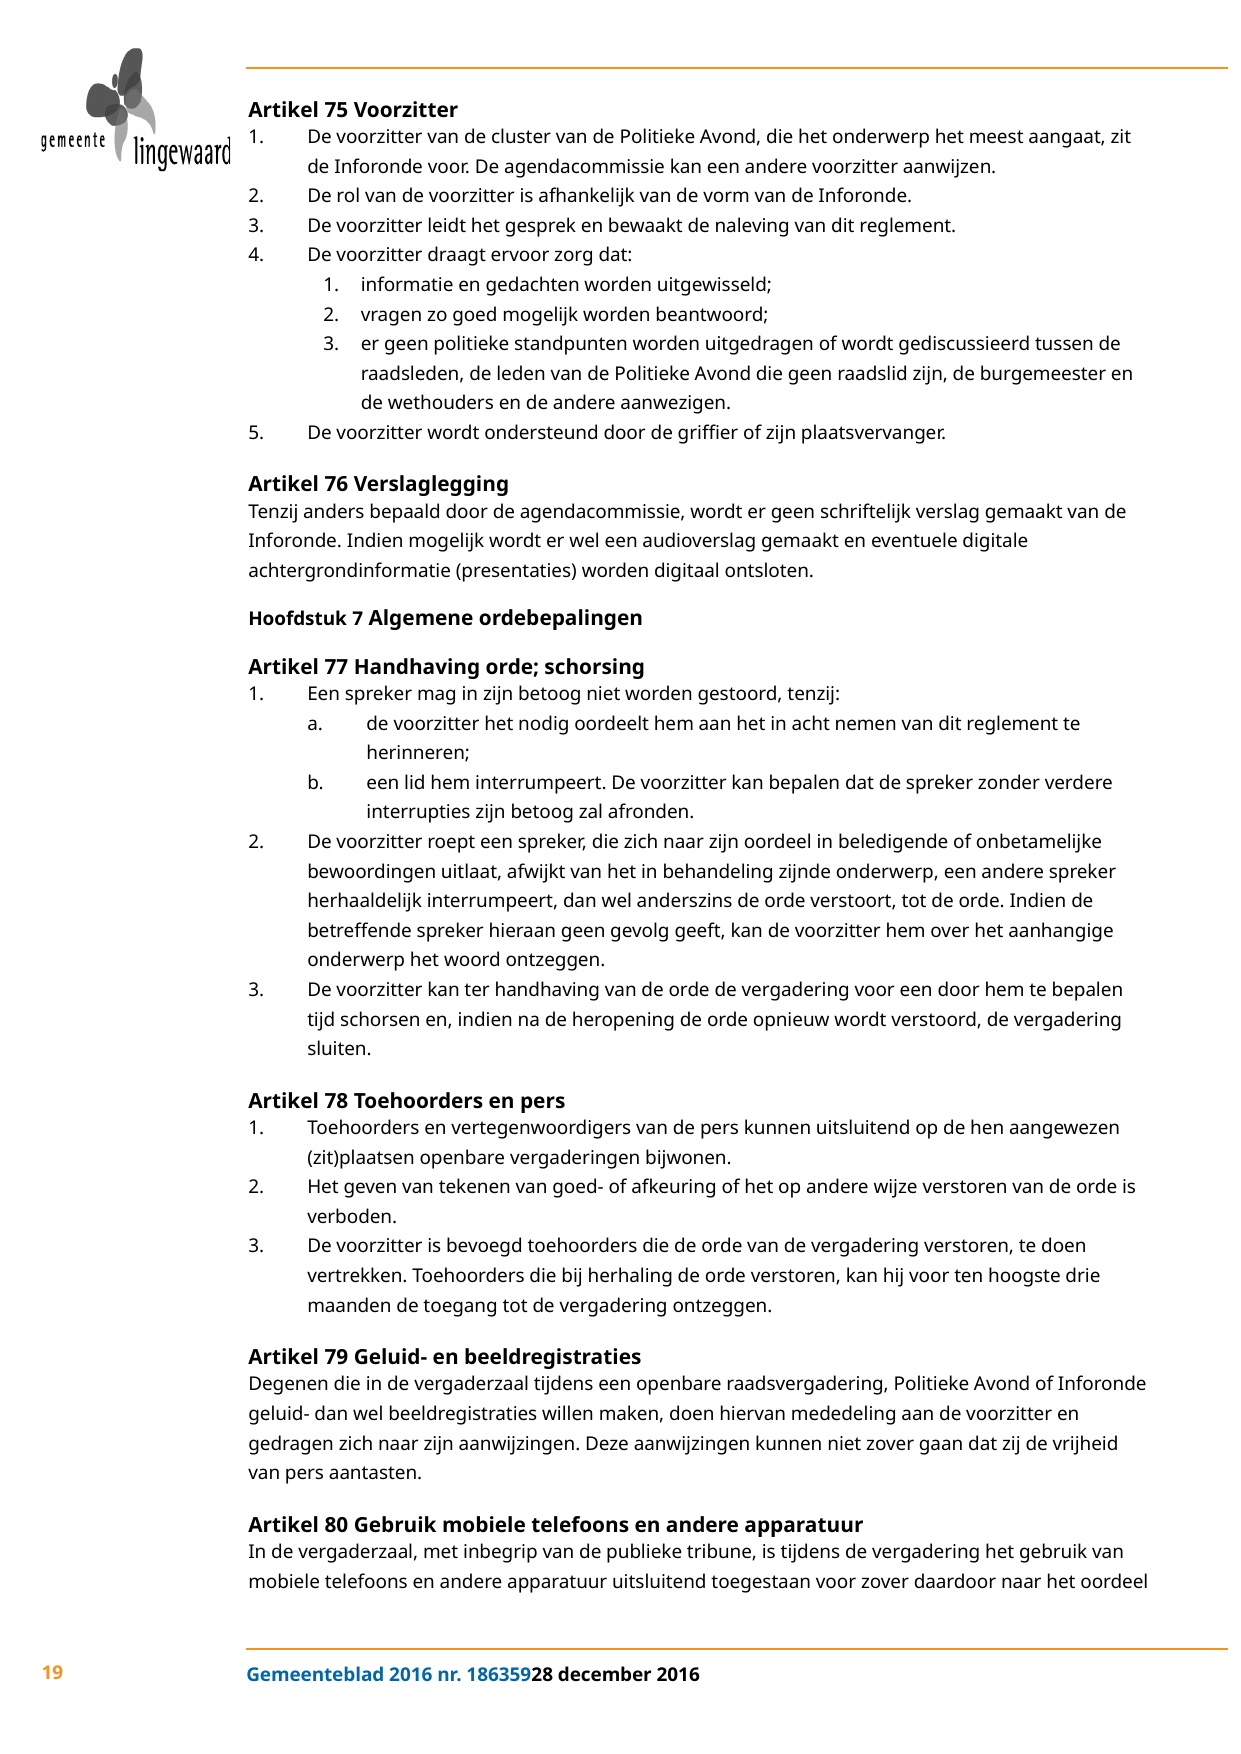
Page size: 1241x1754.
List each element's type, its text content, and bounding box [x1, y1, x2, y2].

list de voorzitter het nodig oordeelt hem aan het in acht nemen van dit reglement te herinneren; [307, 710, 1152, 765]
list De voorzitter draagt ervoor zorg dat: [248, 242, 1152, 267]
text Artikel 75 Voorzitter [248, 95, 1152, 123]
list Een spreker mag in zijn betoog niet worden gestoord, tenzij: [248, 680, 1152, 706]
text Artikel 76 Verslaglegging [248, 469, 1152, 498]
list De voorzitter roept een spreker, die zich naar zijn oordeel in beledigende of onbetamelijke bewoordingen uitlaat, afwijkt van het in behandeling zijnde onderwerp, een andere spreker herhaaldelijk interrumpeert, dan wel anderszins de orde verstoort, tot de orde. Indien de betreffende spreker hieraan geen gevolg geeft, kan de voorzitter hem over het aanhangige onderwerp het woord ontzeggen. [248, 828, 1152, 972]
picture [41, 47, 231, 172]
text Artikel 78 Toehoorders en pers [248, 1086, 1152, 1114]
list De voorzitter wordt ondersteund door de griffier of zijn plaatsvervanger. [248, 419, 1152, 445]
text Artikel 79 Geluid- en beeldregistraties [248, 1342, 1152, 1371]
text Tenzij anders bepaald door de agendacommissie, wordt er geen schriftelijk verslag gemaakt van de Inforonde. Indien mogelijk wordt er wel een audioverslag gemaakt en eventuele digitale achtergrondinformatie (presentaties) worden digitaal ontsloten. [248, 498, 1152, 583]
list De voorzitter leidt het gesprek en bewaakt de naleving van dit reglement. [248, 212, 1152, 238]
list informatie en gedachten worden uitgewisseld; [323, 271, 1152, 297]
list De voorzitter is bevoegd toehoorders die de orde van de vergadering verstoren, te doen vertrekken. Toehoorders die bij herhaling de orde verstoren, kan hij voor ten hoogste drie maanden de toegang tot de vergadering ontzeggen. [248, 1233, 1152, 1317]
list Het geven van tekenen van goed- of afkeuring of het op andere wijze verstoren van de orde is verboden. [248, 1173, 1152, 1229]
list een lid hem interrumpeert. De voorzitter kan bepalen dat de spreker zonder verdere interrupties zijn betoog zal afronden. [307, 769, 1152, 824]
text Degenen die in de vergaderzaal tijdens een openbare raadsvergadering, Politieke Avond of Inforonde geluid- dan wel beeldregistraties willen maken, doen hiervan mededeling aan de voorzitter en gedragen zich naar zijn aanwijzingen. Deze aanwijzingen kunnen niet zover gaan dat zij de vrijheid van pers aantasten. [248, 1371, 1152, 1485]
text Hoofdstuk 7 Algemene ordebepalingen [248, 603, 1152, 631]
list De rol van de voorzitter is afhankelijk van de vorm van de Inforonde. [248, 182, 1152, 208]
list De voorzitter van de cluster van de Politieke Avond, die het onderwerp het meest aangaat, zit de Inforonde voor. De agendacommissie kan een andere voorzitter aanwijzen. [248, 123, 1152, 178]
list Toehoorders en vertegenwoordigers van de pers kunnen uitsluitend op de hen aangewezen (zit)plaatsen openbare vergaderingen bijwonen. [248, 1114, 1152, 1169]
list er geen politieke standpunten worden uitgedragen of wordt gediscussieerd tussen de raadsleden, de leden van de Politieke Avond die geen raadslid zijn, de burgemeester en de wethouders en de andere aanwezigen. [323, 330, 1152, 415]
list vragen zo goed mogelijk worden beantwoord; [323, 301, 1152, 326]
text Artikel 80 Gebruik mobiele telefoons en andere apparatuur [248, 1510, 1152, 1538]
text In de vergaderzaal, met inbegrip van de publieke tribune, is tijdens de vergadering het gebruik van mobiele telefoons en andere apparatuur uitsluitend toegestaan voor zover daardoor naar het oordeel [248, 1538, 1152, 1593]
text Artikel 77 Handhaving orde; schorsing [248, 652, 1152, 680]
list De voorzitter kan ter handhaving van de orde de vergadering voor een door hem te bepalen tijd schorsen en, indien na de heropening de orde opnieuw wordt verstoord, de vergadering sluiten. [248, 976, 1152, 1061]
